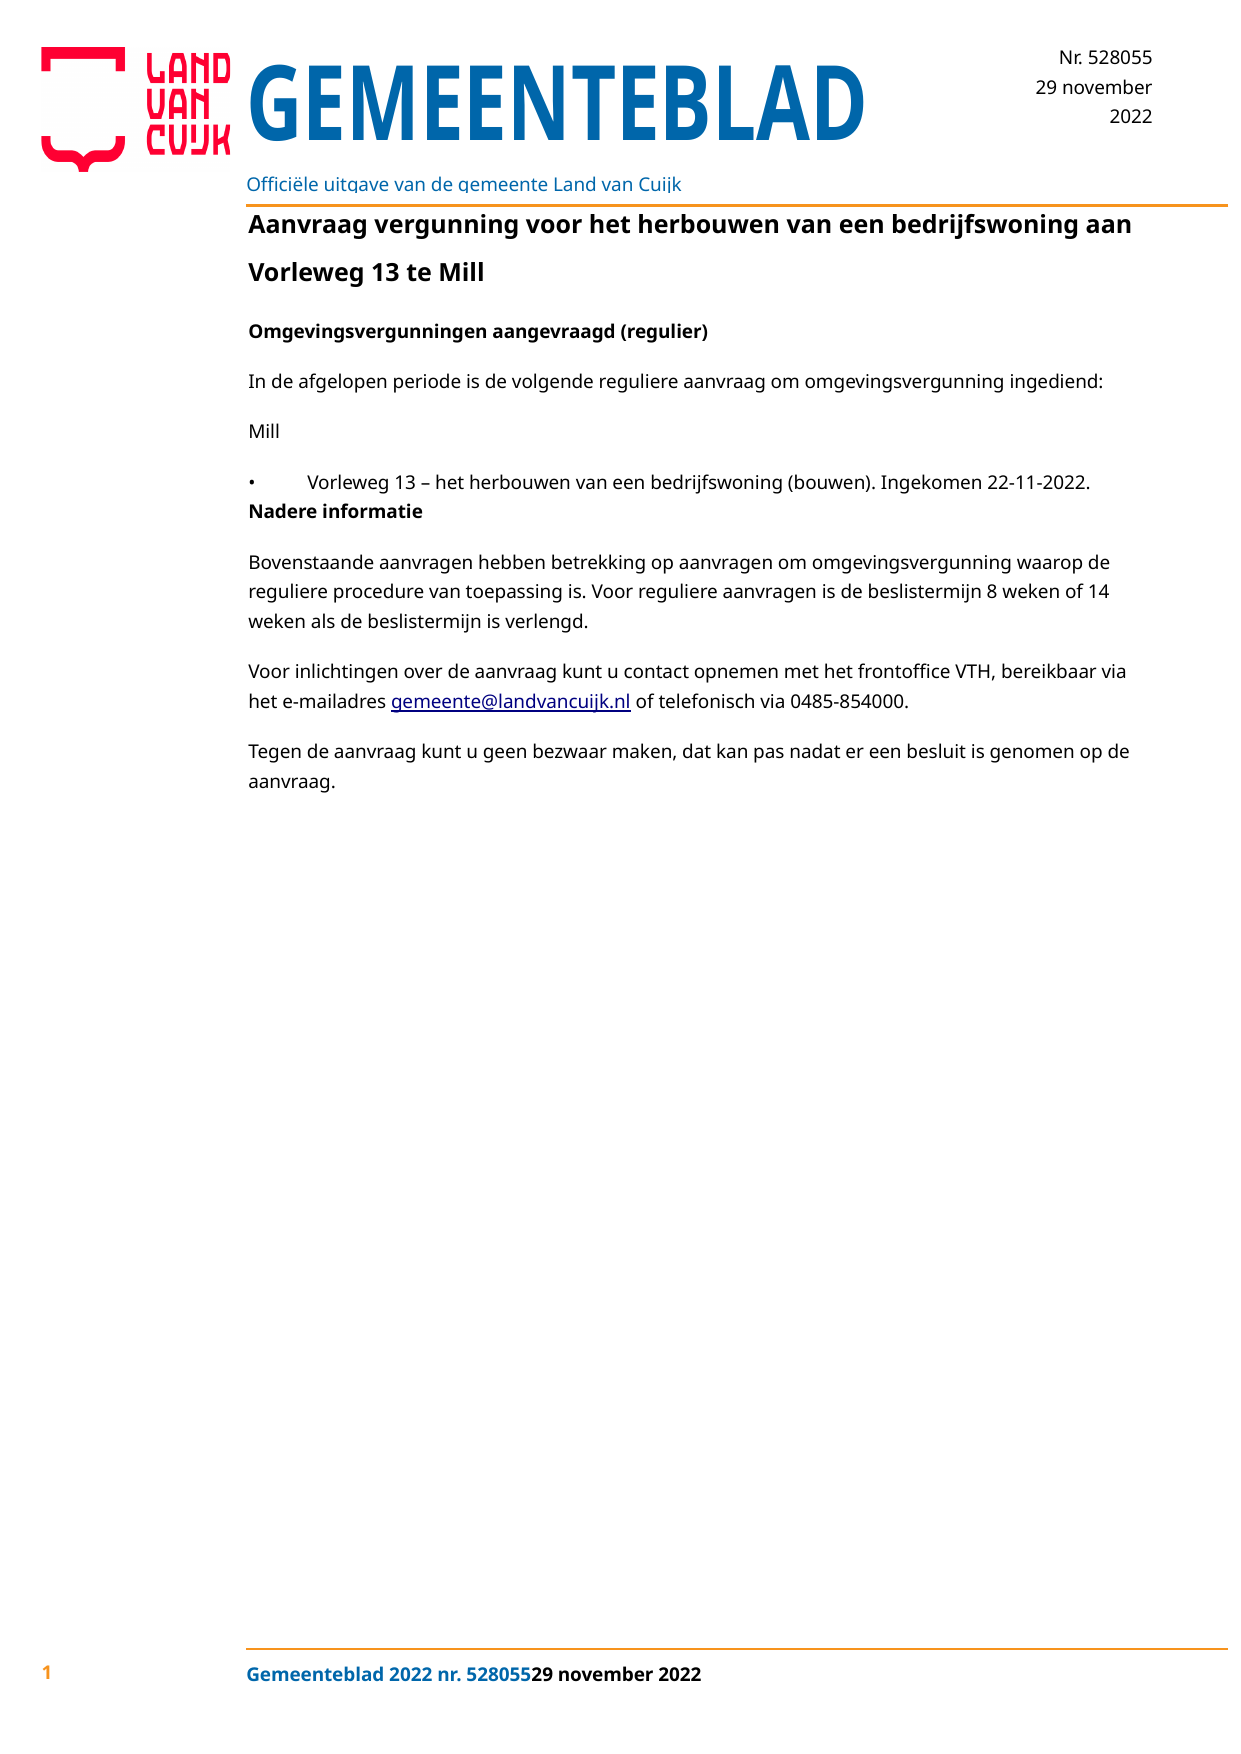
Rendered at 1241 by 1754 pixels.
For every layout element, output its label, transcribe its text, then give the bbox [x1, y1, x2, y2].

text Mill [248, 419, 1152, 444]
text In de afgelopen periode is de volgende reguliere aanvraag om omgevingsvergunning ingediend: [248, 368, 1152, 394]
text Bovenstaande aanvragen hebben betrekking op aanvragen om omgevingsvergunning waarop de reguliere procedure van toepassing is. Voor reguliere aanvragen is de beslistermijn 8 weken of 14 weken als de beslistermijn is verlengd. [248, 549, 1152, 634]
picture [41, 47, 231, 172]
text Omgevingsvergunningen aangevraagd (regulier) [248, 318, 1152, 344]
text Aanvraag vergunning voor het herbouwen van een bedrijfswoning aan Vorleweg 13 te Mill [248, 207, 1152, 288]
text Voor inlichtingen over de aanvraag kunt u contact opnemen met het frontoffice VTH, bereikbaar via het e-mailadres gemeente@landvancuijk.nl of telefonisch via 0485-854000. [248, 659, 1152, 714]
list Vorleweg 13 – het herbouwen van een bedrijfswoning (bouwen). Ingekomen 22-11-2022. [248, 469, 1152, 495]
text Tegen de aanvraag kunt u geen bezwaar maken, dat kan pas nadat er een besluit is genomen op de aanvraag. [248, 739, 1152, 794]
text Nadere informatie [248, 499, 1152, 524]
